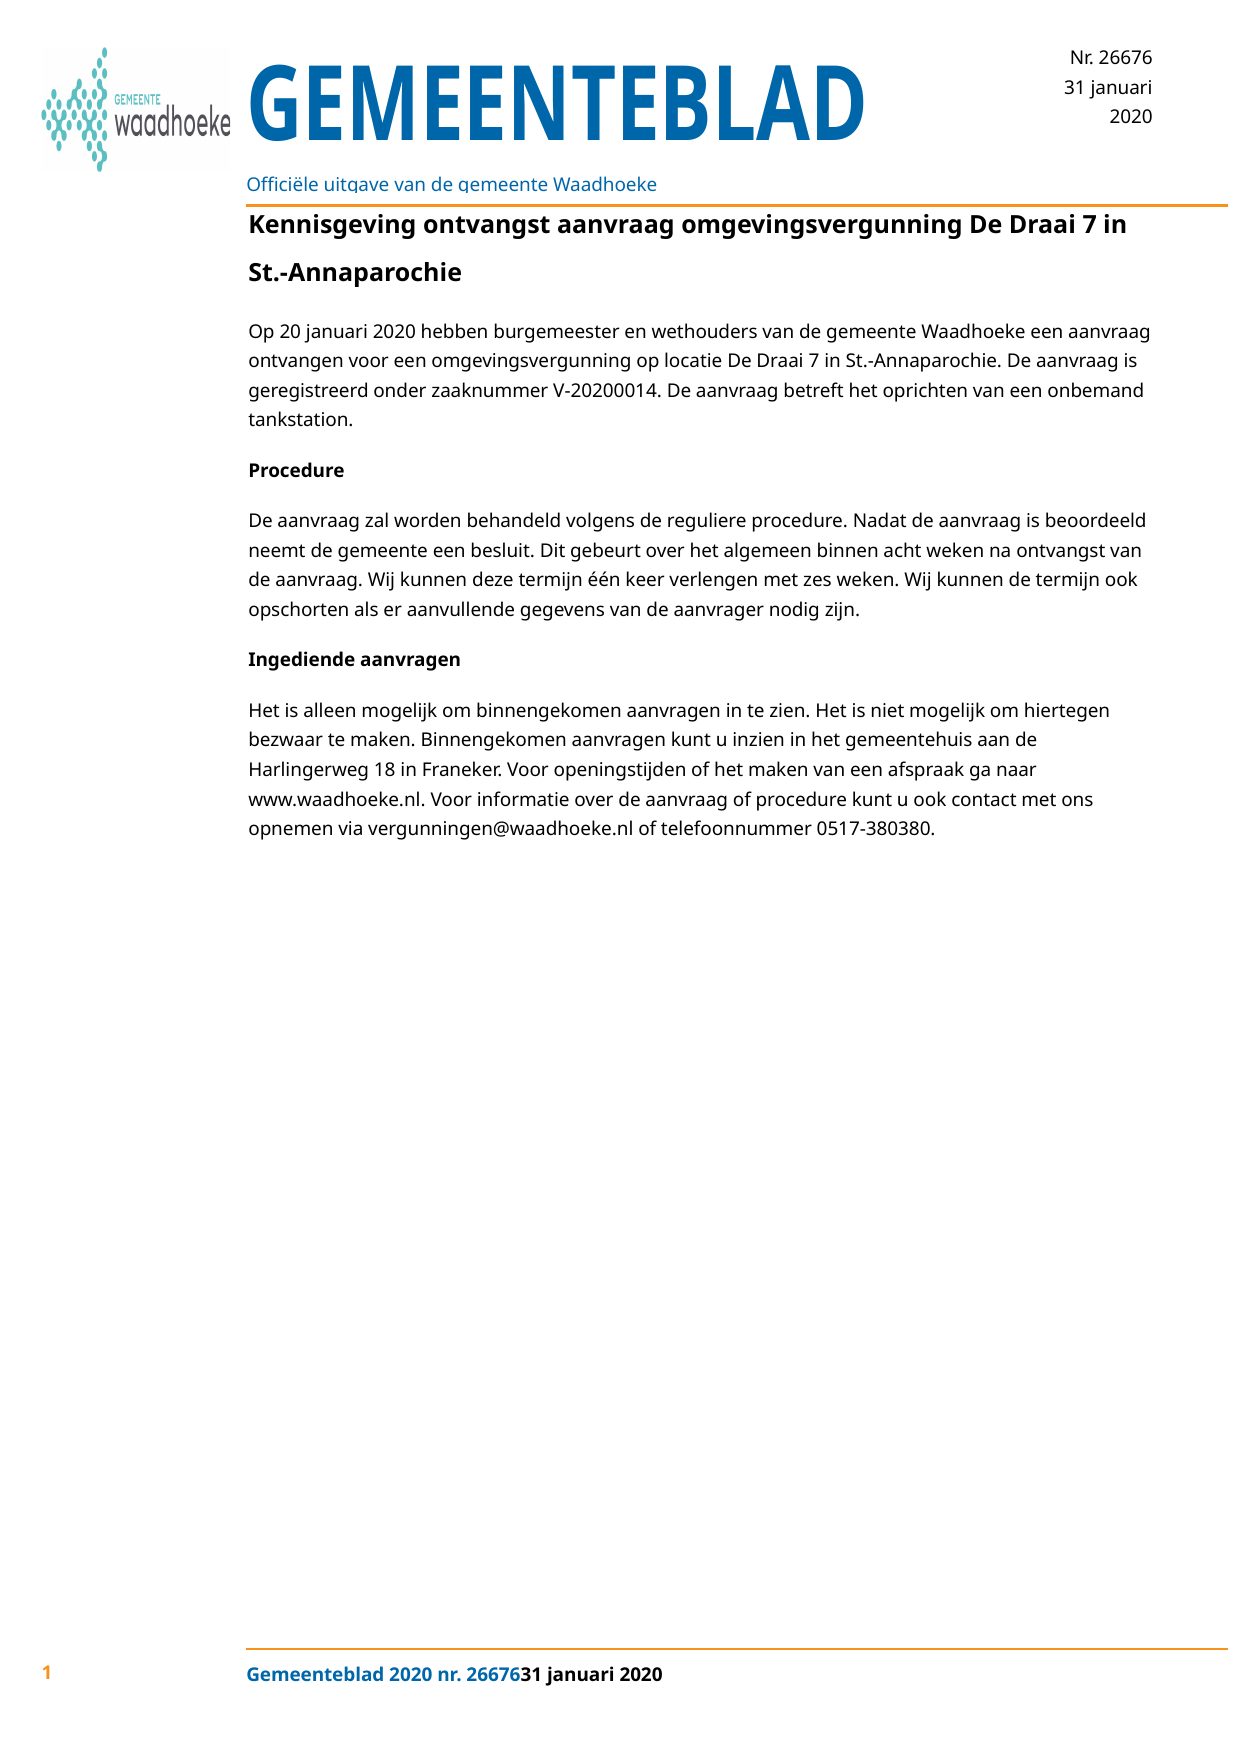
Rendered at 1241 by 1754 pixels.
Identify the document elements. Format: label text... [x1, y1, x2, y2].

text De aanvraag zal worden behandeld volgens de reguliere procedure. Nadat de aanvraag is beoordeeld neemt de gemeente een besluit. Dit gebeurt over het algemeen binnen acht weken na ontvangst van de aanvraag. Wij kunnen deze termijn één keer verlengen met zes weken. Wij kunnen de termijn ook opschorten als er aanvullende gegevens van de aanvrager nodig zijn. [248, 507, 1152, 622]
picture [41, 47, 231, 172]
text Kennisgeving ontvangst aanvraag omgevingsvergunning De Draai 7 in St.-Annaparochie [248, 207, 1152, 288]
text Procedure [248, 457, 1152, 483]
text Ingediende aanvragen [248, 647, 1152, 672]
text Op 20 januari 2020 hebben burgemeester en wethouders van de gemeente Waadhoeke een aanvraag ontvangen voor een omgevingsvergunning op locatie De Draai 7 in St.-Annaparochie. De aanvraag is geregistreerd onder zaaknummer V-20200014. De aanvraag betreft het oprichten van een onbemand tankstation. [248, 318, 1152, 432]
text Het is alleen mogelijk om binnengekomen aanvragen in te zien. Het is niet mogelijk om hiertegen bezwaar te maken. Binnengekomen aanvragen kunt u inzien in het gemeentehuis aan de Harlingerweg 18 in Franeker. Voor openingstijden of het maken van een afspraak ga naar www.waadhoeke.nl. Voor informatie over de aanvraag of procedure kunt u ook contact met ons opnemen via vergunningen@waadhoeke.nl of telefoonnummer 0517-380380. [248, 697, 1152, 841]
